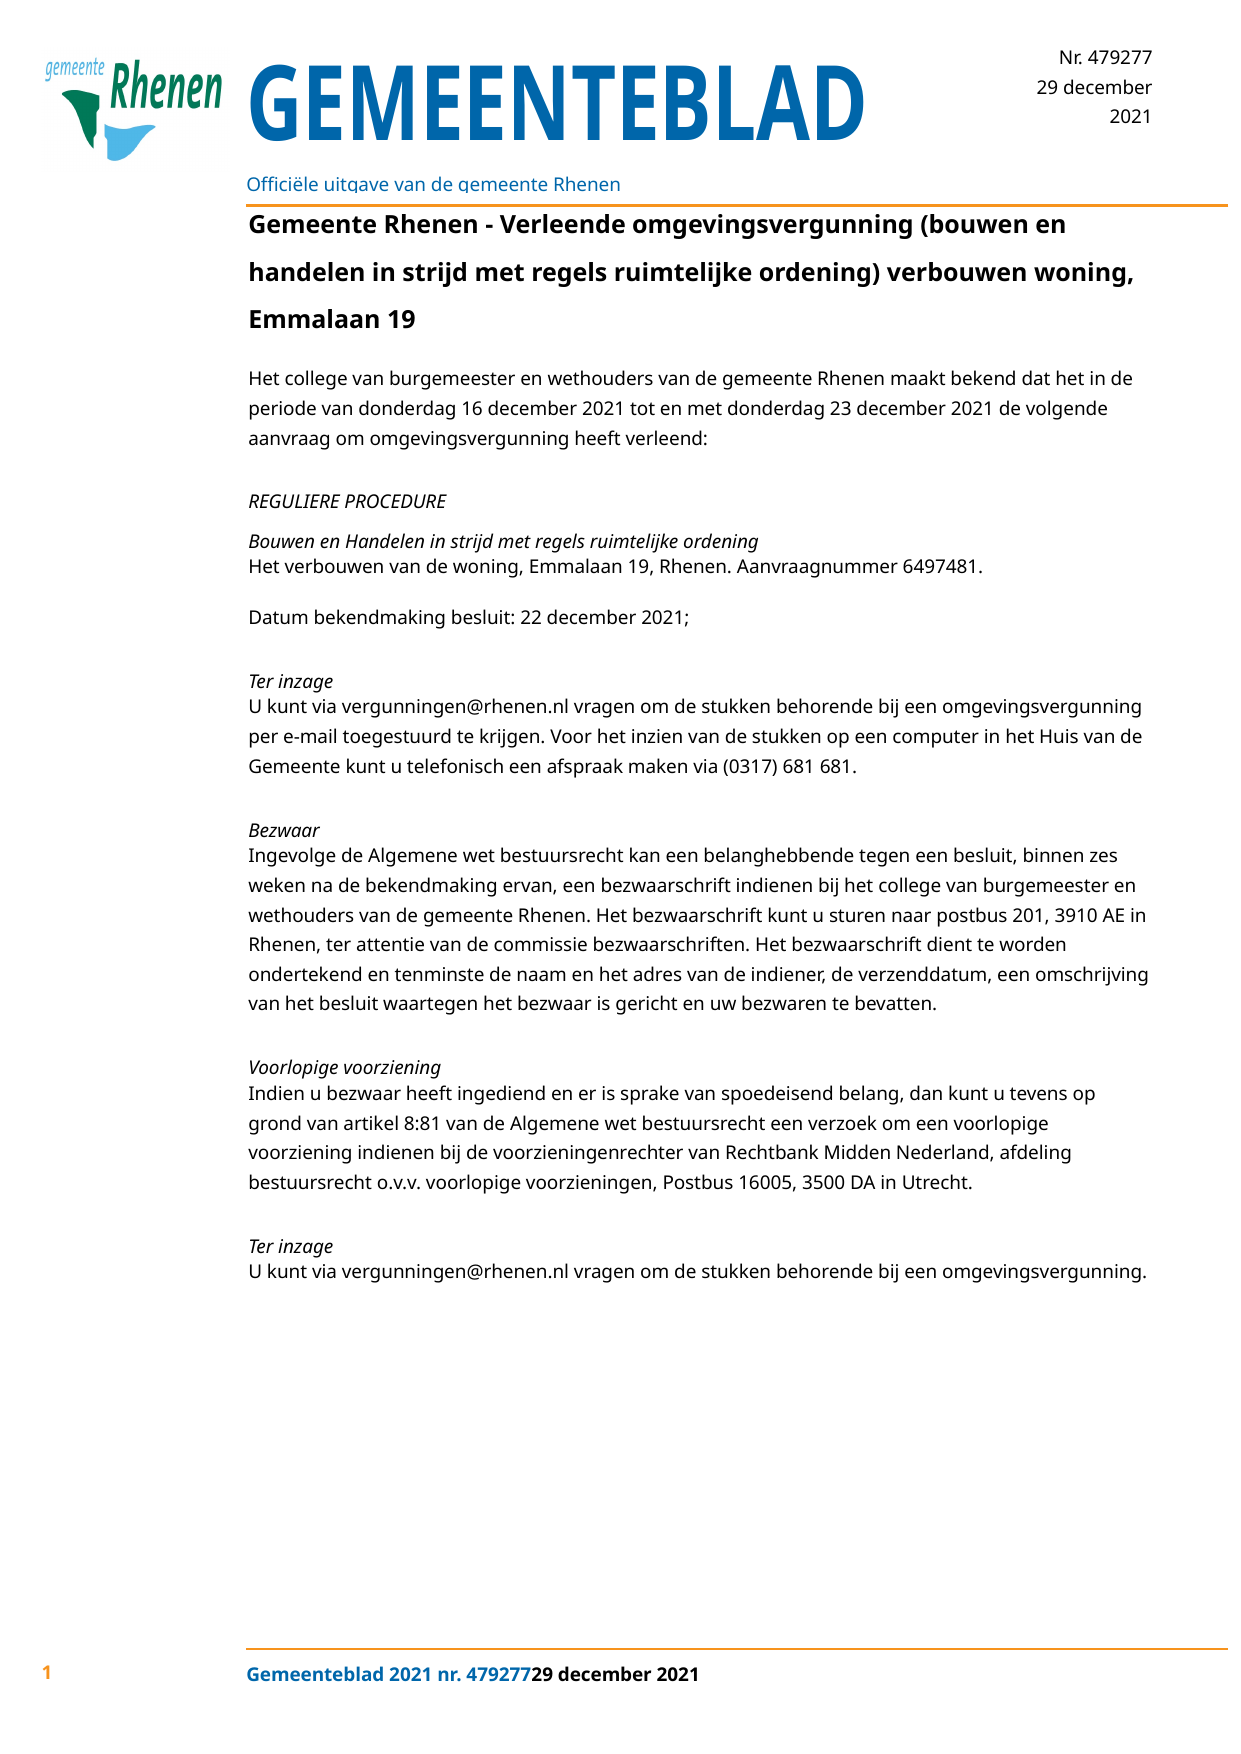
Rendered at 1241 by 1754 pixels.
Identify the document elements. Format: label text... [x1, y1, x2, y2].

text Voorlopige voorziening [248, 1054, 1152, 1080]
text U kunt via vergunningen@rhenen.nl vragen om de stukken behorende bij een omgevingsvergunning. [248, 1259, 1152, 1284]
text Gemeente Rhenen - Verleende omgevingsvergunning (bouwen en handelen in strijd met regels ruimtelijke ordening) verbouwen woning, Emmalaan 19 [248, 207, 1152, 336]
text Bezwaar [248, 817, 1152, 843]
text Het college van burgemeester en wethouders van de gemeente Rhenen maakt bekend dat het in de periode van donderdag 16 december 2021 tot en met donderdag 23 december 2021 de volgende aanvraag om omgevingsvergunning heeft verleend: [248, 366, 1152, 450]
text Het verbouwen van de woning, Emmalaan 19, Rhenen. Aanvraagnummer 6497481. [248, 554, 1152, 579]
text U kunt via vergunningen@rhenen.nl vragen om de stukken behorende bij een omgevingsvergunning per e-mail toegestuurd te krijgen. Voor het inzien van de stukken op een computer in het Huis van de Gemeente kunt u telefonisch een afspraak maken via (0317) 681 681. [248, 694, 1152, 779]
text Indien u bezwaar heeft ingediend en er is sprake van spoedeisend belang, dan kunt u tevens op grond van artikel 8:81 van de Algemene wet bestuursrecht een verzoek om een voorlopige voorziening indienen bij de voorzieningenrechter van Rechtbank Midden Nederland, afdeling bestuursrecht o.v.v. voorlopige voorzieningen, Postbus 16005, 3500 DA in Utrecht. [248, 1080, 1152, 1195]
picture [41, 47, 231, 172]
text Ter inzage [248, 668, 1152, 694]
text Bouwen en Handelen in strijd met regels ruimtelijke ordening [248, 528, 1152, 554]
text REGULIERE PROCEDURE [248, 489, 1152, 514]
text Ingevolge de Algemene wet bestuursrecht kan een belanghebbende tegen een besluit, binnen zes weken na de bekendmaking ervan, een bezwaarschrift indienen bij het college van burgemeester en wethouders van de gemeente Rhenen. Het bezwaarschrift kunt u sturen naar postbus 201, 3910 AE in Rhenen, ter attentie van de commissie bezwaarschriften. Het bezwaarschrift dient te worden ondertekend en tenminste de naam en het adres van de indiener, de verzenddatum, een omschrijving van het besluit waartegen het bezwaar is gericht en uw bezwaren te bevatten. [248, 843, 1152, 1016]
text Ter inzage [248, 1233, 1152, 1259]
text Datum bekendmaking besluit: 22 december 2021; [248, 604, 1152, 630]
